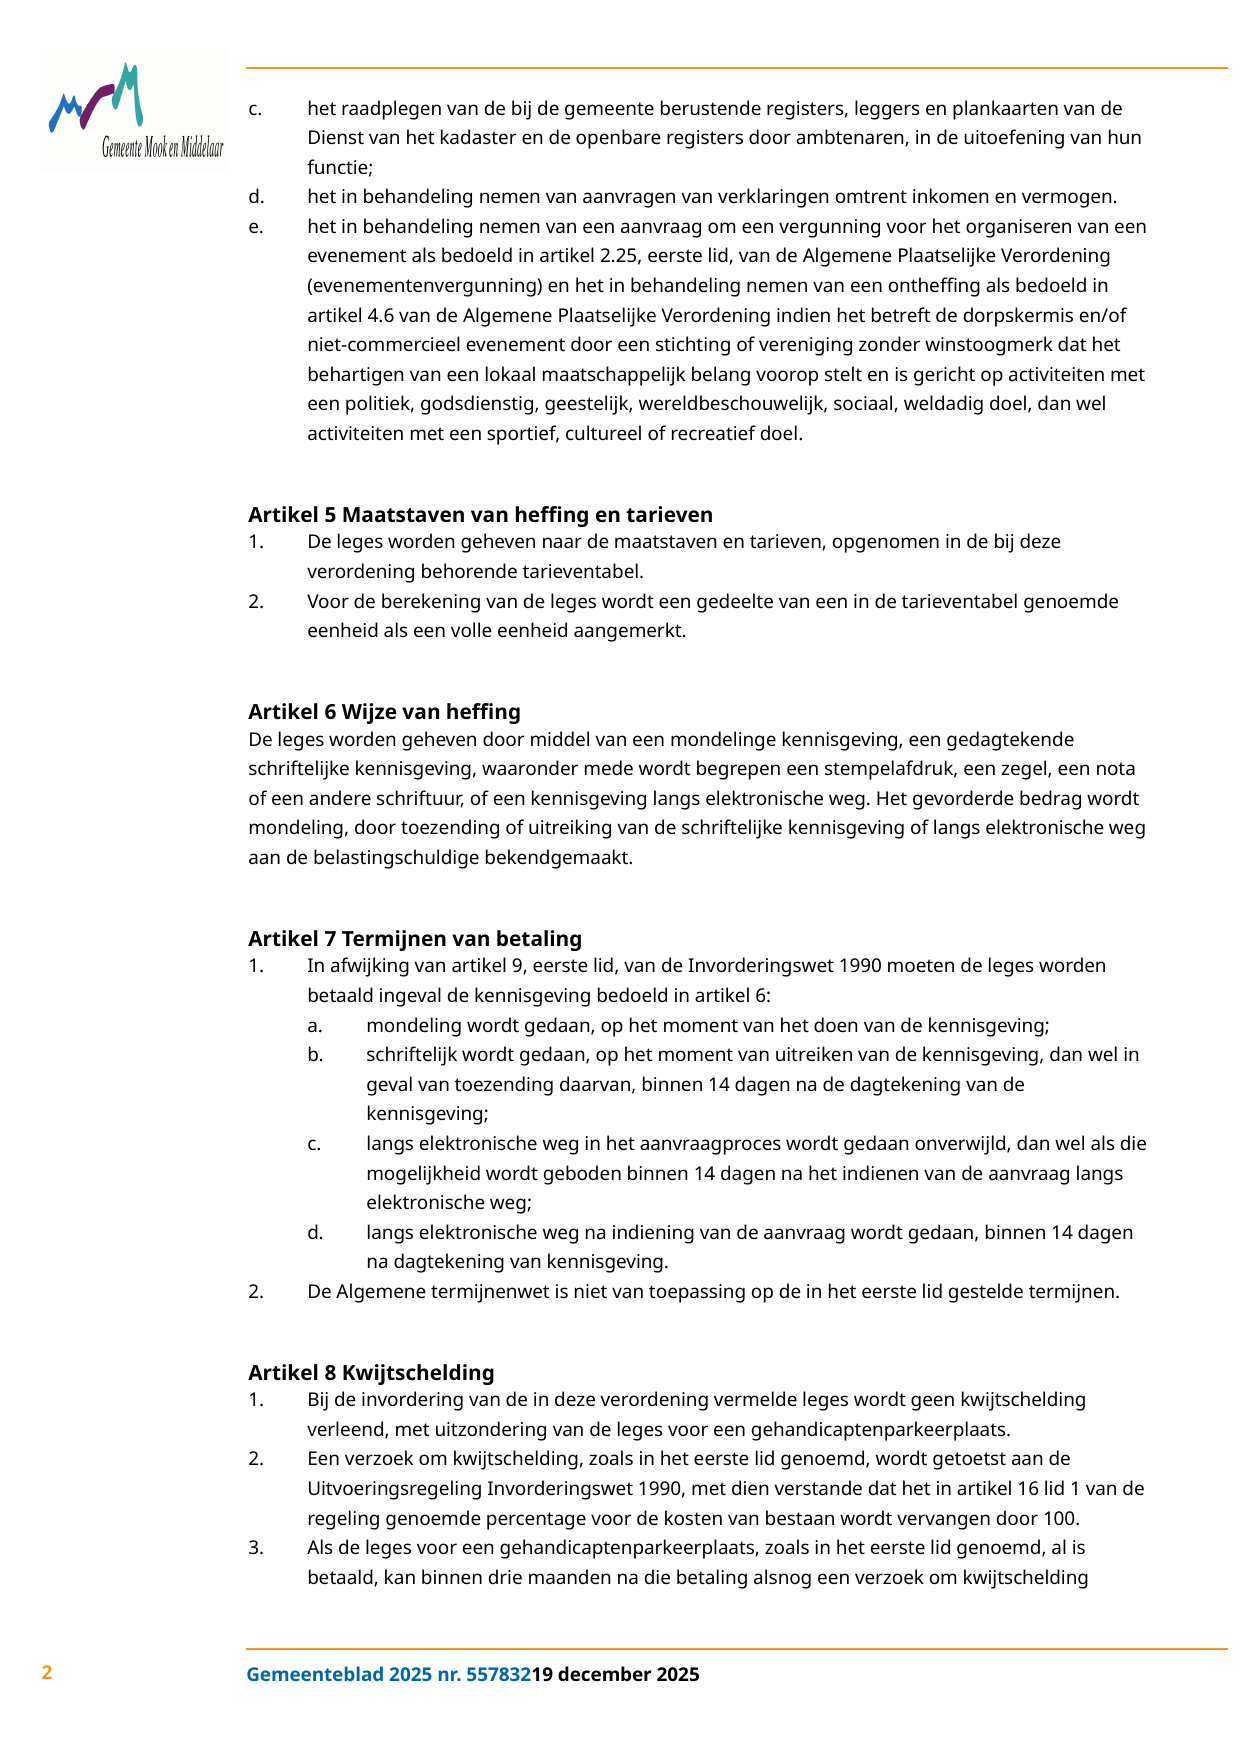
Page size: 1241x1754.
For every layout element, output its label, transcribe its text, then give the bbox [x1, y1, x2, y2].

list mondeling wordt gedaan, op het moment van het doen van de kennisgeving; [307, 1012, 1152, 1037]
list het in behandeling nemen van aanvragen van verklaringen omtrent inkomen en vermogen. [248, 183, 1152, 209]
text Artikel 8 Kwijtschelding [248, 1358, 1152, 1386]
list Een verzoek om kwijtschelding, zoals in het eerste lid genoemd, wordt getoetst aan de Uitvoeringsregeling Invorderingswet 1990, met dien verstande dat het in artikel 16 lid 1 van de regeling genoemde percentage voor de kosten van bestaan wordt vervangen door 100. [248, 1446, 1152, 1531]
text Artikel 7 Termijnen van betaling [248, 924, 1152, 953]
list schriftelijk wordt gedaan, op het moment van uitreiken van de kennisgeving, dan wel in geval van toezending daarvan, binnen 14 dagen na de dagtekening van de kennisgeving; [307, 1041, 1152, 1126]
list In afwijking van artikel 9, eerste lid, van de Invorderingswet 1990 moeten de leges worden betaald ingeval de kennisgeving bedoeld in artikel 6: [248, 953, 1152, 1008]
list De Algemene termijnenwet is niet van toepassing op de in het eerste lid gestelde termijnen. [248, 1278, 1152, 1304]
list Voor de berekening van de leges wordt een gedeelte van een in de tarieventabel genoemde eenheid als een volle eenheid aangemerkt. [248, 588, 1152, 643]
list het in behandeling nemen van een aanvraag om een vergunning voor het organiseren van een evenement als bedoeld in artikel 2.25, eerste lid, van de Algemene Plaatselijke Verordening (evenementenvergunning) en het in behandeling nemen van een ontheffing als bedoeld in artikel 4.6 van de Algemene Plaatselijke Verordening indien het betreft de dorpskermis en/of niet-commercieel evenement door een stichting of vereniging zonder winstoogmerk dat het behartigen van een lokaal maatschappelijk belang voorop stelt en is gericht op activiteiten met een politiek, godsdienstig, geestelijk, wereldbeschouwelijk, sociaal, weldadig doel, dan wel activiteiten met een sportief, cultureel of recreatief doel. [248, 213, 1152, 446]
picture [41, 47, 231, 172]
list De leges worden geheven naar de maatstaven en tarieven, opgenomen in de bij deze verordening behorende tarieventabel. [248, 529, 1152, 584]
text De leges worden geheven door middel van een mondelinge kennisgeving, een gedagtekende schriftelijke kennisgeving, waaronder mede wordt begrepen een stempelafdruk, een zegel, een nota of een andere schriftuur, of een kennisgeving langs elektronische weg. Het gevorderde bedrag wordt mondeling, door toezending of uitreiking van de schriftelijke kennisgeving of langs elektronische weg aan de belastingschuldige bekendgemaakt. [248, 726, 1152, 870]
list langs elektronische weg na indiening van de aanvraag wordt gedaan, binnen 14 dagen na dagtekening van kennisgeving. [307, 1219, 1152, 1274]
text Artikel 5 Maatstaven van heffing en tarieven [248, 500, 1152, 529]
list Bij de invordering van de in deze verordening vermelde leges wordt geen kwijtschelding verleend, met uitzondering van de leges voor een gehandicaptenparkeerplaats. [248, 1386, 1152, 1442]
list langs elektronische weg in het aanvraagproces wordt gedaan onverwijld, dan wel als die mogelijkheid wordt geboden binnen 14 dagen na het indienen van de aanvraag langs elektronische weg; [307, 1130, 1152, 1215]
list het raadplegen van de bij de gemeente berustende registers, leggers en plankaarten van de Dienst van het kadaster en de openbare registers door ambtenaren, in de uitoefening van hun functie; [248, 95, 1152, 180]
text Artikel 6 Wijze van heffing [248, 697, 1152, 726]
list Als de leges voor een gehandicaptenparkeerplaats, zoals in het eerste lid genoemd, al is betaald, kan binnen drie maanden na die betaling alsnog een verzoek om kwijtschelding [248, 1534, 1152, 1590]
